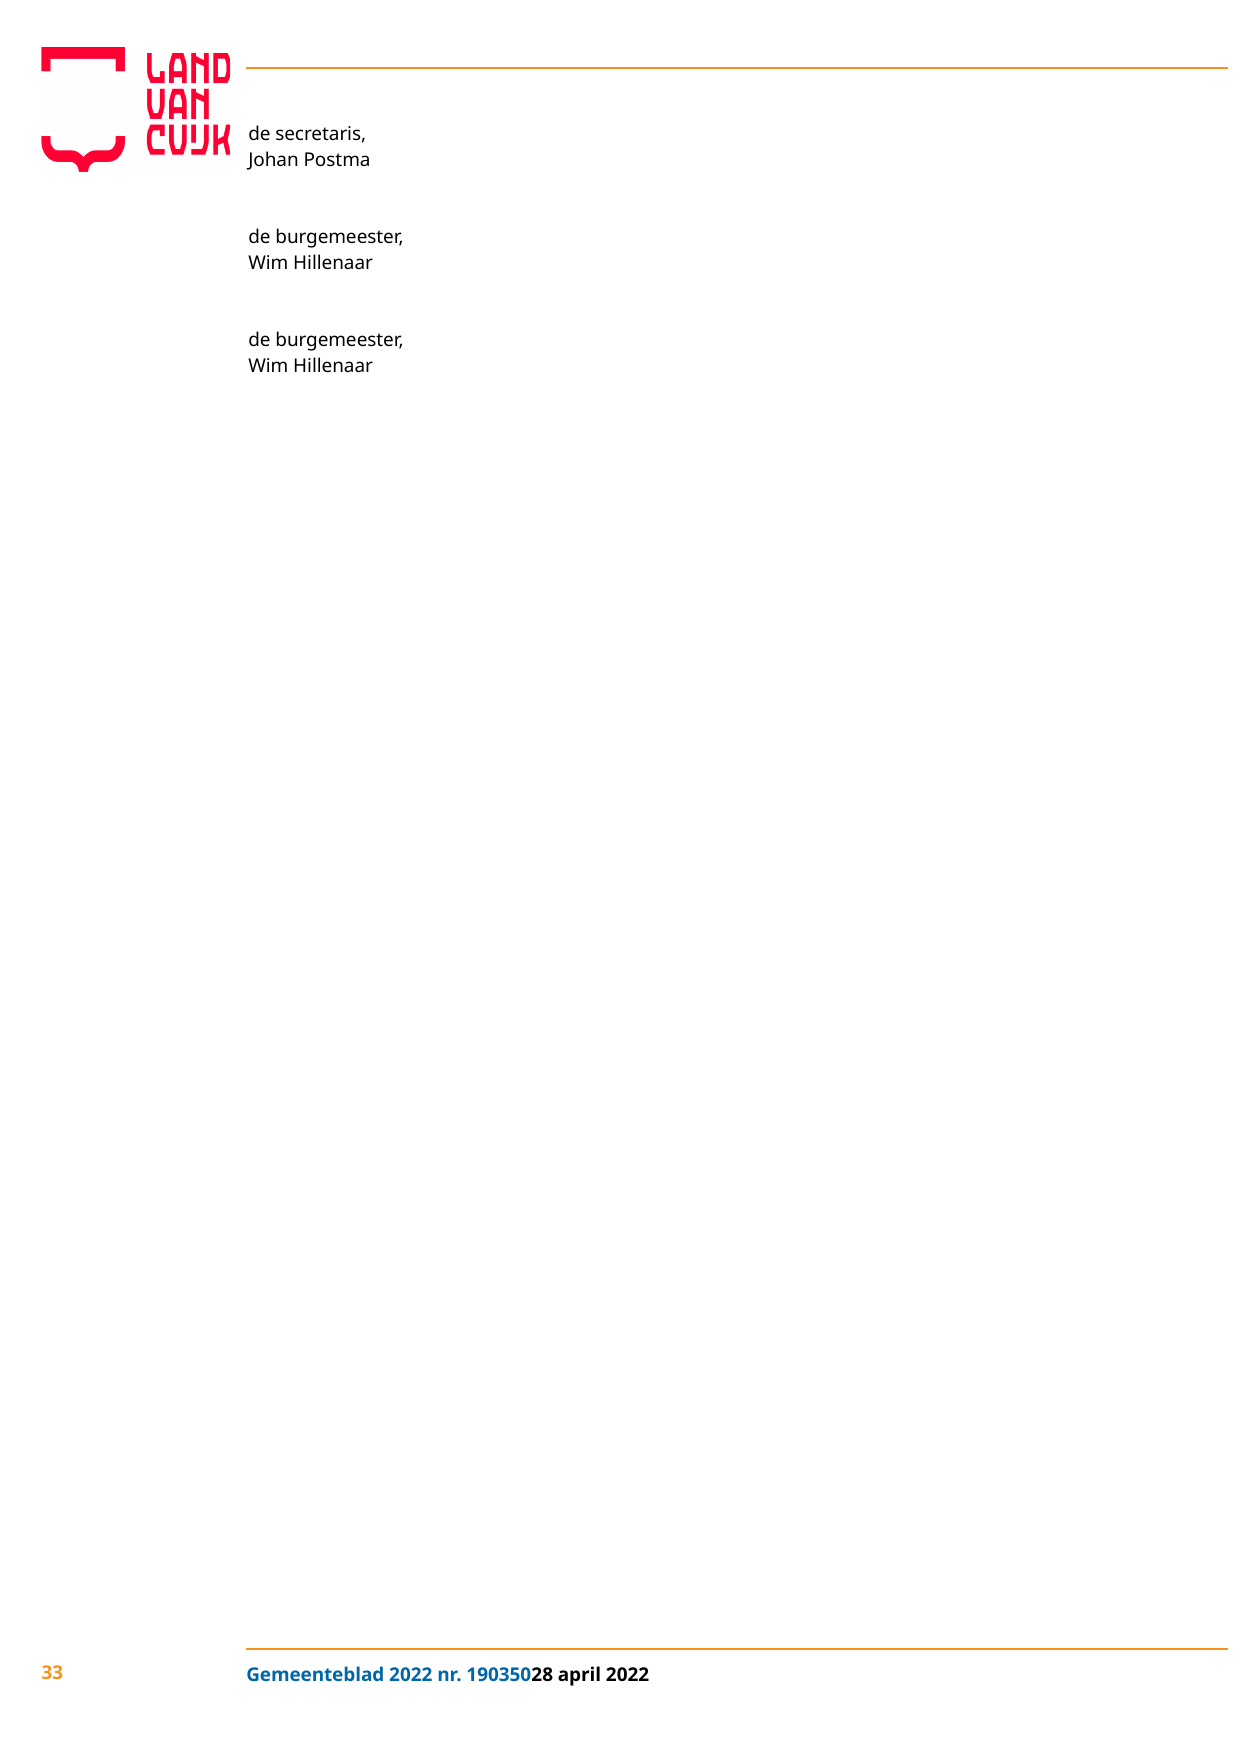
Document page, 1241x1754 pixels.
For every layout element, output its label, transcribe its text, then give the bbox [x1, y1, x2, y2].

text Wim Hillenaar [248, 352, 1152, 378]
picture [41, 47, 231, 172]
text de burgemeester, [248, 326, 1152, 352]
text Wim Hillenaar [248, 249, 1152, 275]
text de secretaris, [248, 121, 1152, 146]
text Johan Postma [248, 146, 1152, 172]
text de burgemeester, [248, 223, 1152, 249]
